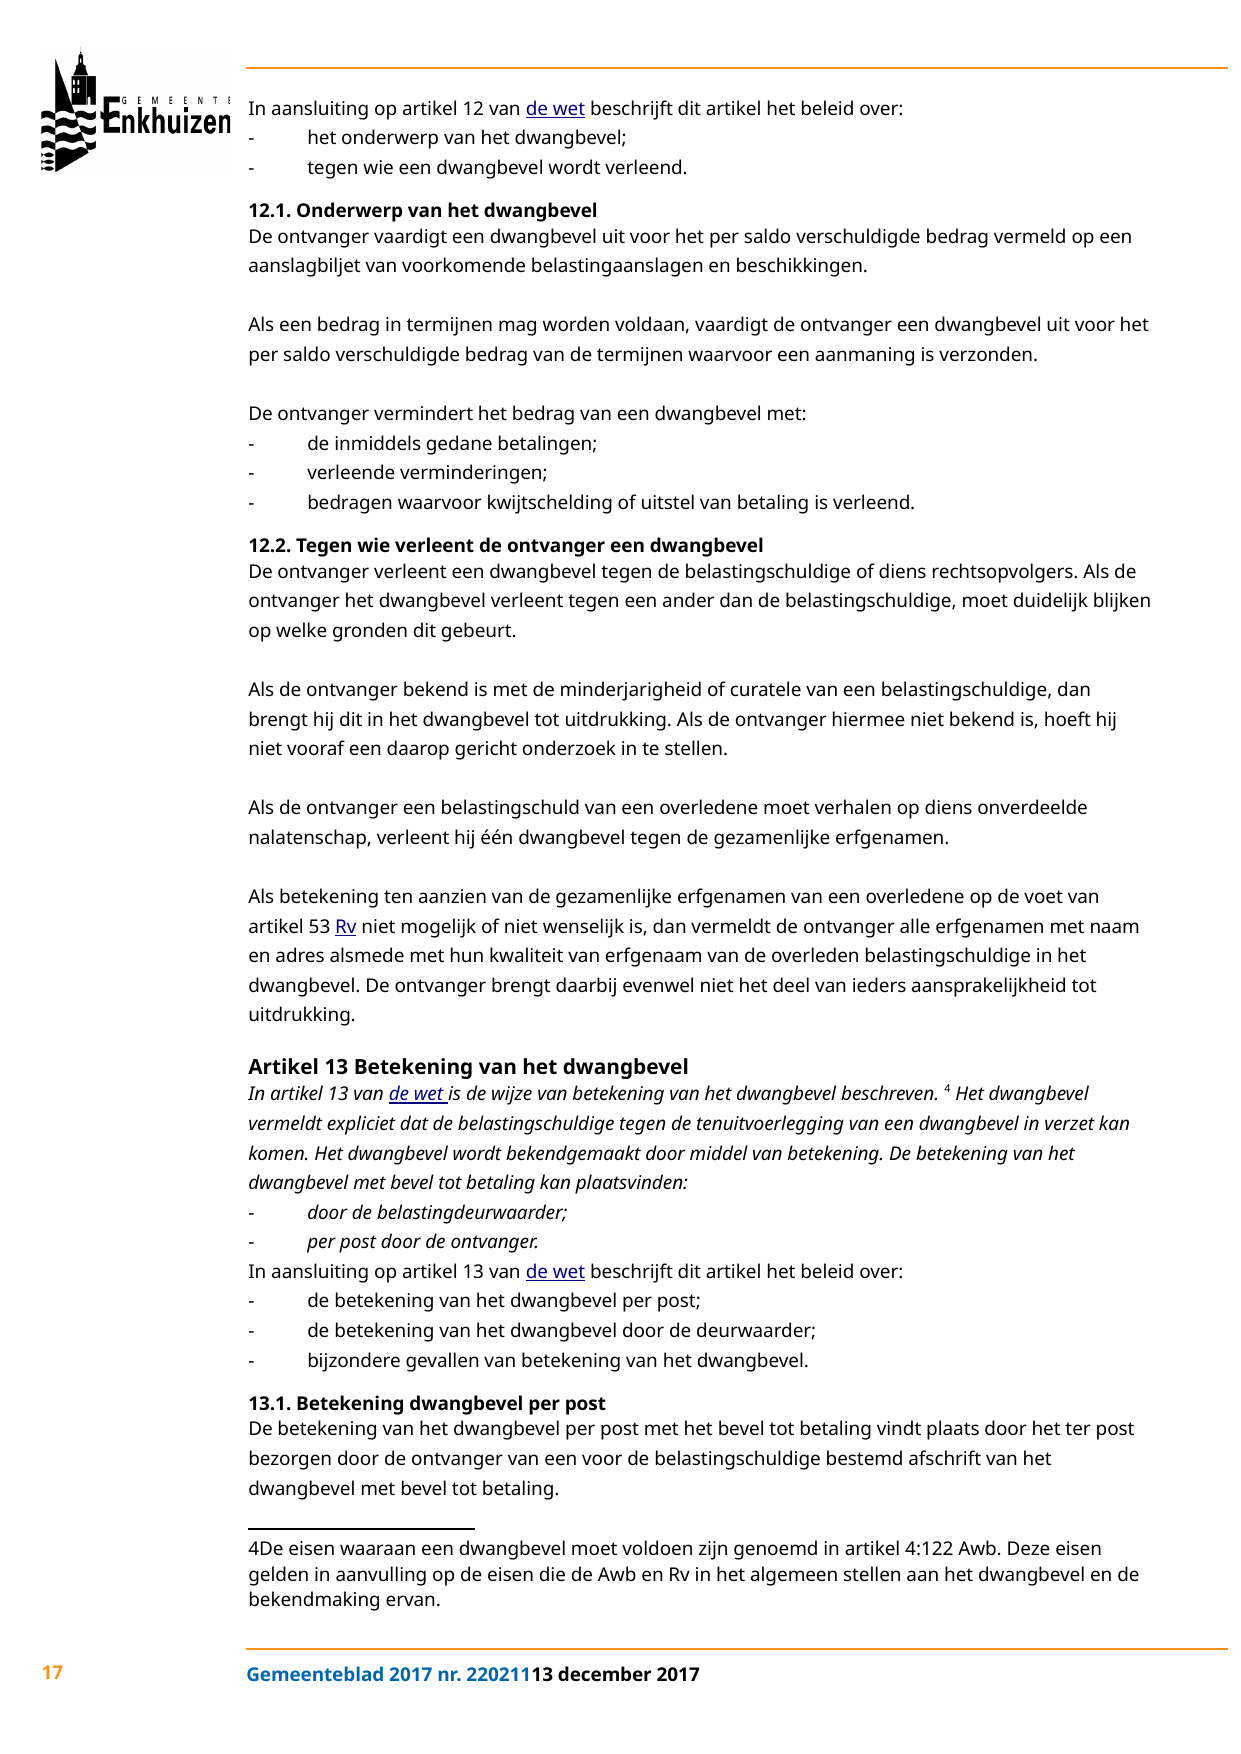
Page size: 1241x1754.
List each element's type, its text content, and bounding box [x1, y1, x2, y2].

list de betekening van het dwangbevel door de deurwaarder; [248, 1317, 1152, 1343]
text Als een bedrag in termijnen mag worden voldaan, vaardigt de ontvanger een dwangbevel uit voor het per saldo verschuldigde bedrag van de termijnen waarvoor een aanmaning is verzonden. [248, 312, 1152, 367]
list verleende verminderingen; [248, 459, 1152, 485]
text Als de ontvanger een belastingschuld van een overledene moet verhalen op diens onverdeelde nalatenschap, verleent hij één dwangbevel tegen de gezamenlijke erfgenamen. [248, 794, 1152, 850]
text 12.1. Onderwerp van het dwangbevel [248, 197, 1152, 223]
text 12.2. Tegen wie verleent de ontvanger een dwangbevel [248, 532, 1152, 558]
text De betekening van het dwangbevel per post met het bevel tot betaling vindt plaats door het ter post bezorgen door de ontvanger van een voor de belastingschuldige bestemd afschrift van het dwangbevel met bevel tot betaling. [248, 1416, 1152, 1501]
text In artikel 13 van de wet is de wijze van betekening van het dwangbevel beschreven. Het dwangbevel vermeldt expliciet dat de belastingschuldige tegen de tenuitvoerlegging van een dwangbevel in verzet kan komen. Het dwangbevel wordt bekendgemaakt door middel van betekening. De betekening van het dwangbevel met bevel tot betaling kan plaatsvinden: [248, 1081, 1152, 1195]
text Artikel 13 Betekening van het dwangbevel [248, 1052, 1152, 1081]
picture [41, 47, 231, 172]
text De ontvanger verleent een dwangbevel tegen de belastingschuldige of diens rechtsopvolgers. Als de ontvanger het dwangbevel verleent tegen een ander dan de belastingschuldige, moet duidelijk blijken op welke gronden dit gebeurt. [248, 558, 1152, 643]
list bijzondere gevallen van betekening van het dwangbevel. [248, 1347, 1152, 1372]
list de betekening van het dwangbevel per post; [248, 1288, 1152, 1313]
list bedragen waarvoor kwijtschelding of uitstel van betaling is verleend. [248, 489, 1152, 515]
text De eisen waaraan een dwangbevel moet voldoen zijn genoemd in artikel 4:122 Awb. Deze eisen gelden in aanvulling op de eisen die de Awb en Rv in het algemeen stellen aan het dwangbevel en de bekendmaking ervan. [248, 1535, 1152, 1612]
text 13.1. Betekening dwangbevel per post [248, 1390, 1152, 1416]
list tegen wie een dwangbevel wordt verleend. [248, 154, 1152, 180]
text Als betekening ten aanzien van de gezamenlijke erfgenamen van een overledene op de voet van artikel 53 Rv niet mogelijk of niet wenselijk is, dan vermeldt de ontvanger alle erfgenamen met naam en adres alsmede met hun kwaliteit van erfgenaam van de overleden belastingschuldige in het dwangbevel. De ontvanger brengt daarbij evenwel niet het deel van ieders aansprakelijkheid tot uitdrukking. [248, 883, 1152, 1027]
list de inmiddels gedane betalingen; [248, 430, 1152, 456]
list per post door de ontvanger. [248, 1228, 1152, 1254]
text Als de ontvanger bekend is met de minderjarigheid of curatele van een belastingschuldige, dan brengt hij dit in het dwangbevel tot uitdrukking. Als de ontvanger hiermee niet bekend is, hoeft hij niet vooraf een daarop gericht onderzoek in te stellen. [248, 676, 1152, 761]
text De ontvanger vermindert het bedrag van een dwangbevel met: [248, 400, 1152, 426]
text De ontvanger vaardigt een dwangbevel uit voor het per saldo verschuldigde bedrag vermeld op een aanslagbiljet van voorkomende belastingaanslagen en beschikkingen. [248, 223, 1152, 278]
list door de belastingdeurwaarder; [248, 1199, 1152, 1224]
list het onderwerp van het dwangbevel; [248, 124, 1152, 150]
text In aansluiting op artikel 13 van de wet beschrijft dit artikel het beleid over: [248, 1258, 1152, 1284]
text In aansluiting op artikel 12 van de wet beschrijft dit artikel het beleid over: [248, 95, 1152, 121]
